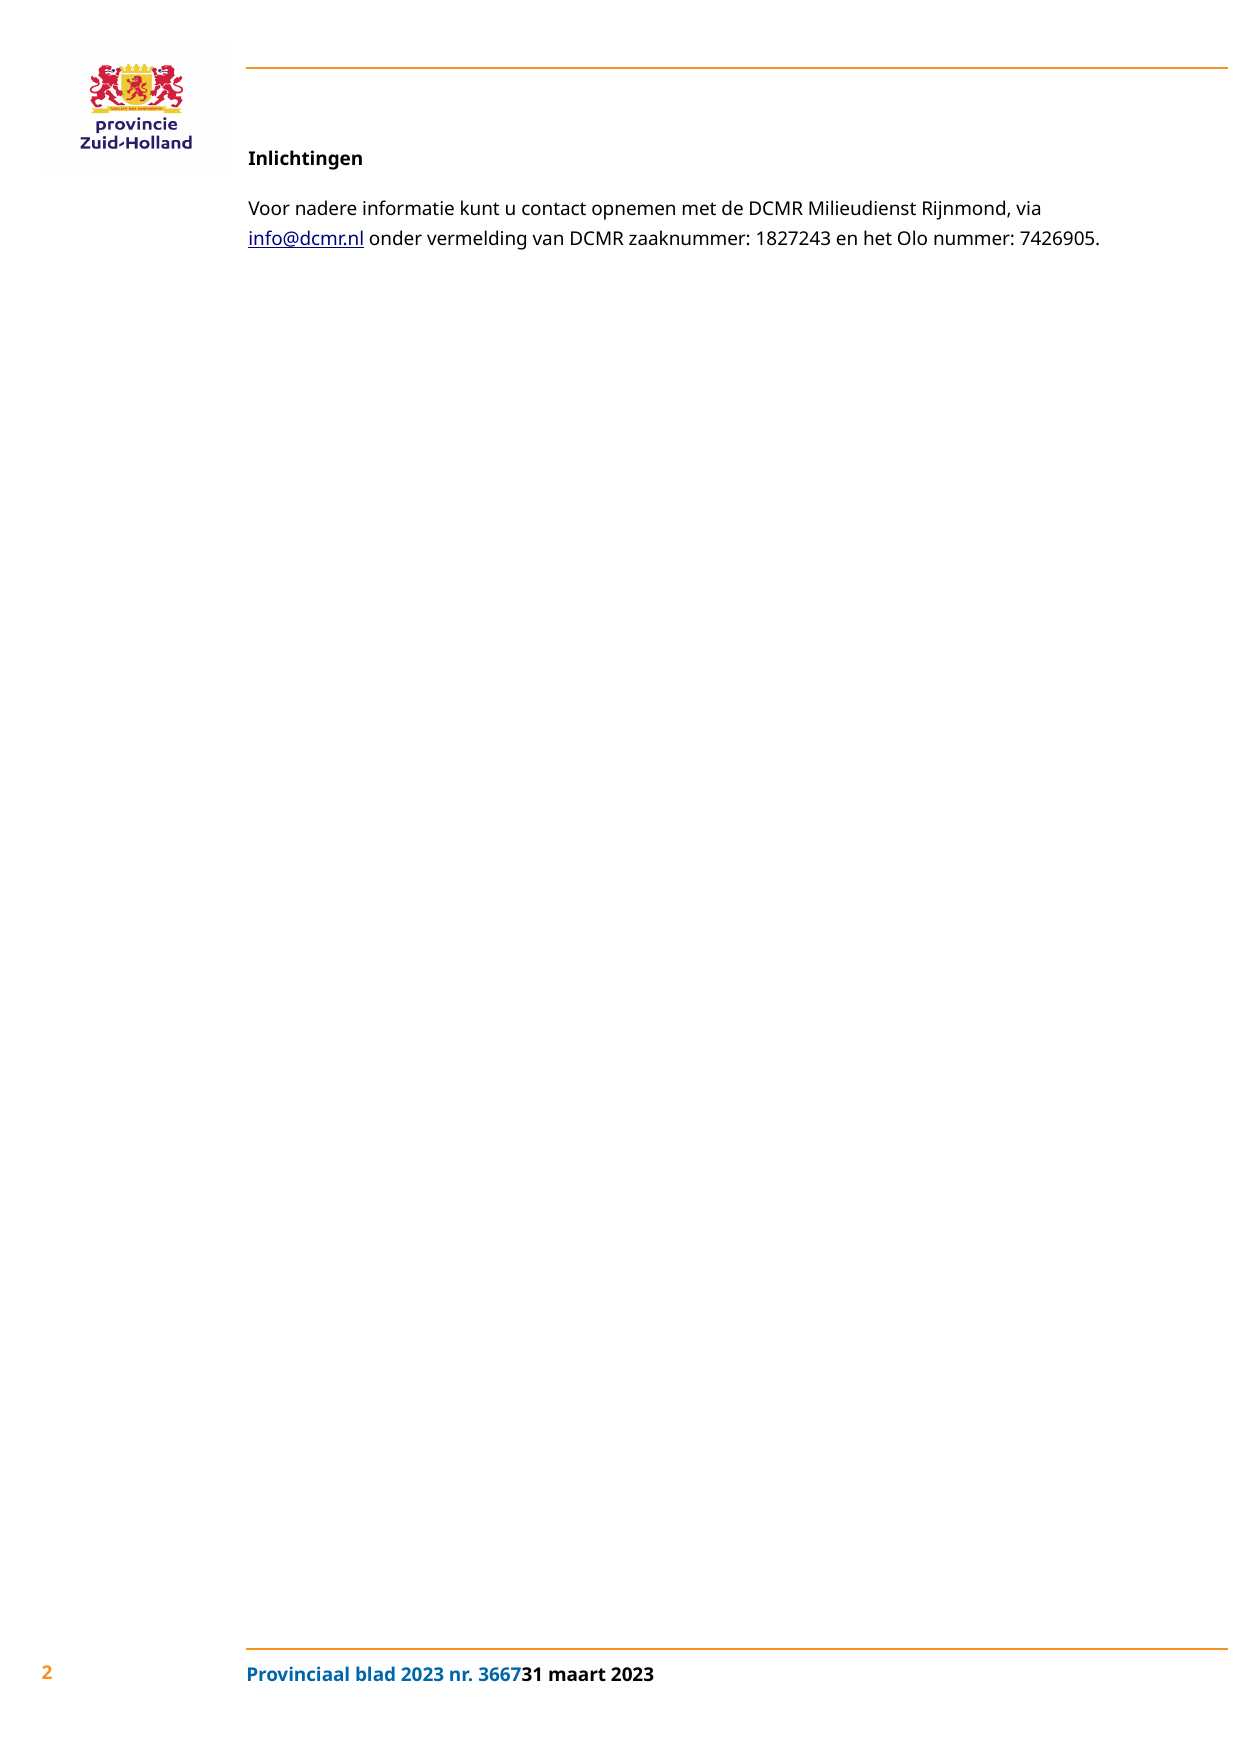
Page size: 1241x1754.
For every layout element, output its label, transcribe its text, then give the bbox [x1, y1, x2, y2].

picture [41, 47, 231, 172]
text Inlichtingen [248, 145, 1152, 171]
text Voor nadere informatie kunt u contact opnemen met de DCMR Milieudienst Rijnmond, via info@dcmr.nl onder vermelding van DCMR zaaknummer: 1827243 en het Olo nummer: 7426905. [248, 196, 1152, 251]
